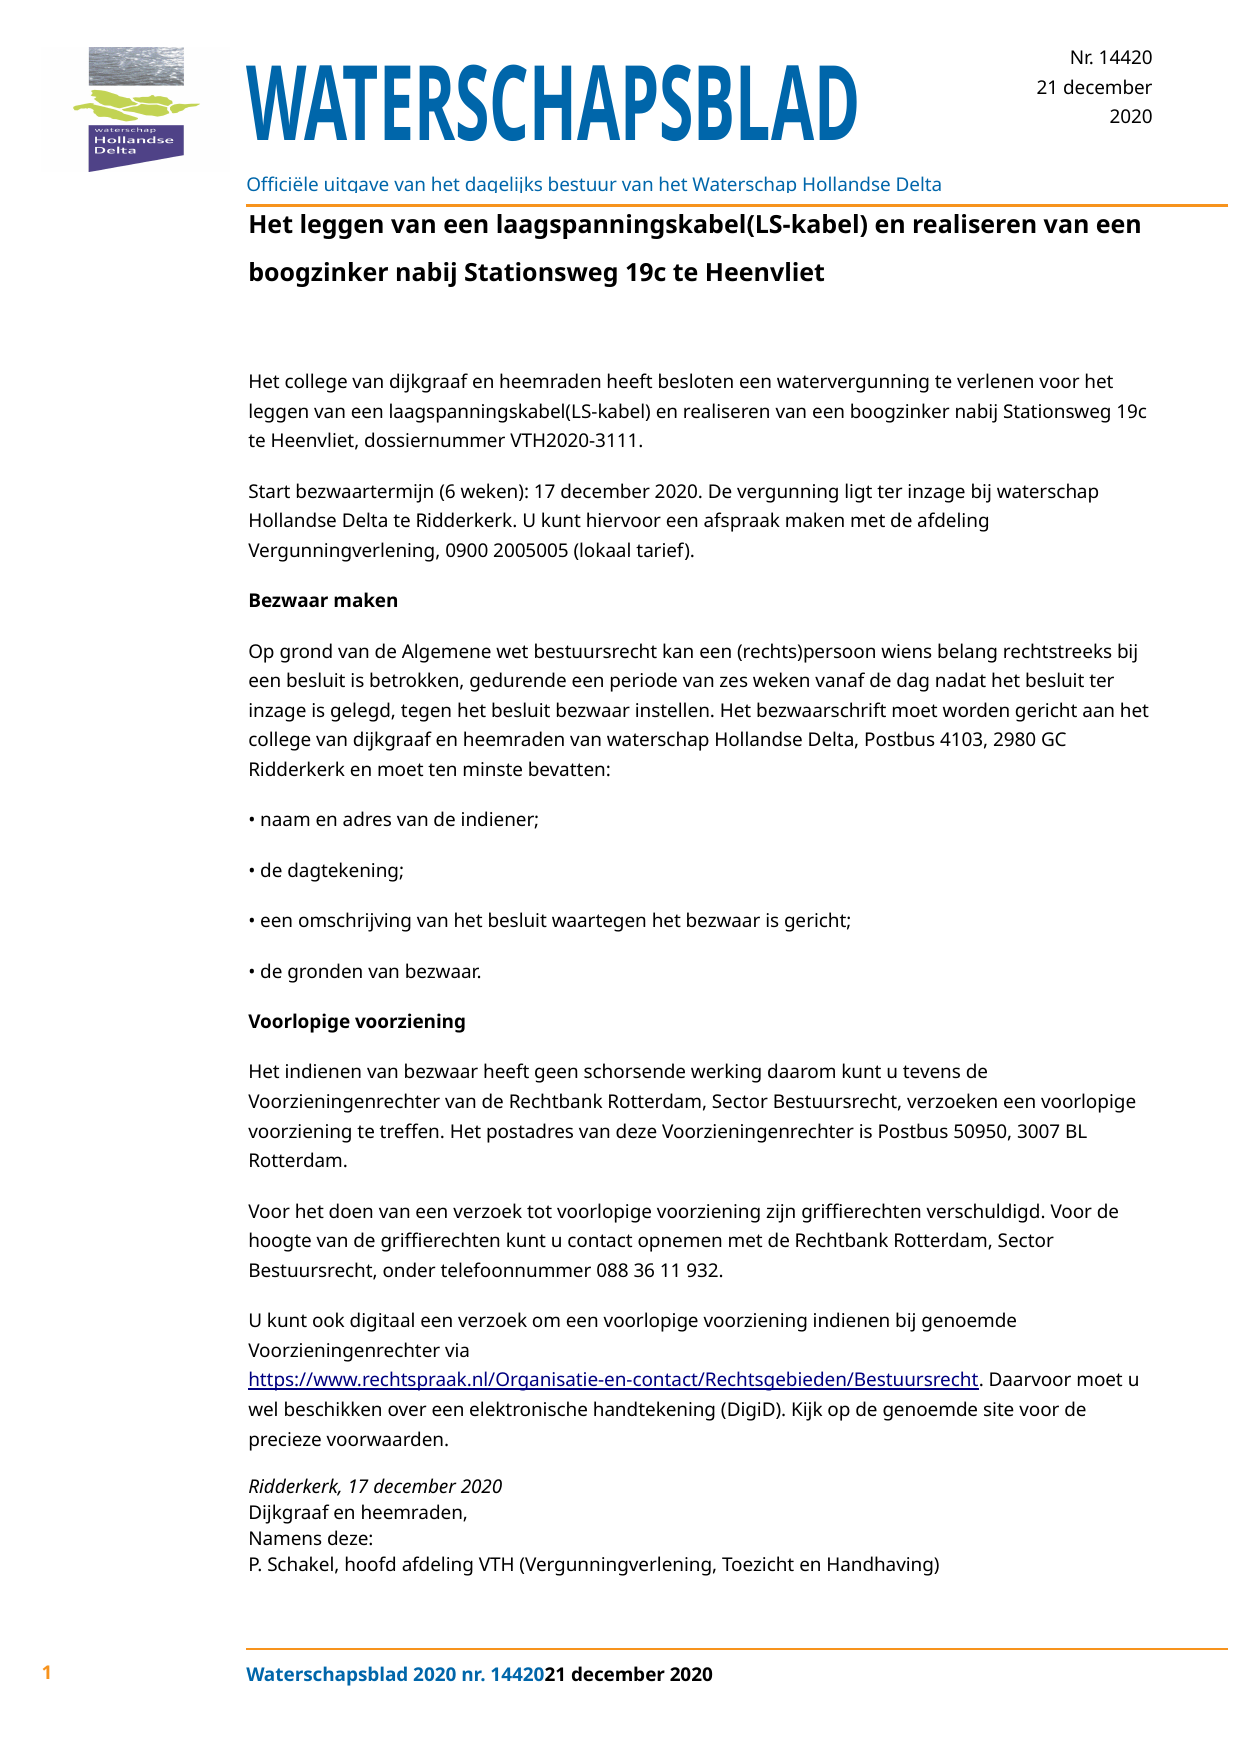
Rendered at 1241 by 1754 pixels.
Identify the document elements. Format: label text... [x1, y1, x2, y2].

text • naam en adres van de indiener; [248, 807, 1152, 832]
text Voor het doen van een verzoek tot voorlopige voorziening zijn griffierechten verschuldigd. Voor de hoogte van de griffierechten kunt u contact opnemen met de Rechtbank Rotterdam, Sector Bestuursrecht, onder telefoonnummer 088 36 11 932. [248, 1198, 1152, 1283]
text U kunt ook digitaal een verzoek om een voorlopige voorziening indienen bij genoemde Voorzieningenrechter via https://www.rechtspraak.nl/Organisatie-en-contact/Rechtsgebieden/Bestuursrecht. Daarvoor moet u wel beschikken over een elektronische handtekening (DigiD). Kijk op de genoemde site voor de precieze voorwaarden. [248, 1307, 1152, 1452]
picture [41, 47, 231, 172]
text Op grond van de Algemene wet bestuursrecht kan een (rechts)persoon wiens belang rechtstreeks bij een besluit is betrokken, gedurende een periode van zes weken vanaf de dag nadat het besluit ter inzage is gelegd, tegen het besluit bezwaar instellen. Het bezwaarschrift moet worden gericht aan het college van dijkgraaf en heemraden van waterschap Hollandse Delta, Postbus 4103, 2980 GC Ridderkerk en moet ten minste bevatten: [248, 638, 1152, 782]
text Ridderkerk, 17 december 2020 [248, 1474, 1152, 1499]
text Dijkgraaf en heemraden, [248, 1499, 1152, 1525]
text • de gronden van bezwaar. [248, 958, 1152, 984]
text Bezwaar maken [248, 587, 1152, 613]
text • de dagtekening; [248, 857, 1152, 883]
text Het college van dijkgraaf en heemraden heeft besloten een watervergunning te verlenen voor het leggen van een laagspanningskabel(LS-kabel) en realiseren van een boogzinker nabij Stationsweg 19c te Heenvliet, dossiernummer VTH2020-3111. [248, 368, 1152, 453]
text Voorlopige voorziening [248, 1008, 1152, 1034]
text Namens deze: [248, 1525, 1152, 1551]
text Het leggen van een laagspanningskabel(LS-kabel) en realiseren van een boogzinker nabij Stationsweg 19c te Heenvliet [248, 207, 1152, 288]
text P. Schakel, hoofd afdeling VTH (Vergunningverlening, Toezicht en Handhaving) [248, 1551, 1152, 1577]
text Start bezwaartermijn (6 weken): 17 december 2020. De vergunning ligt ter inzage bij waterschap Hollandse Delta te Ridderkerk. U kunt hiervoor een afspraak maken met de afdeling Vergunningverlening, 0900 2005005 (lokaal tarief). [248, 478, 1152, 563]
text • een omschrijving van het besluit waartegen het bezwaar is gericht; [248, 907, 1152, 933]
text Het indienen van bezwaar heeft geen schorsende werking daarom kunt u tevens de Voorzieningenrechter van de Rechtbank Rotterdam, Sector Bestuursrecht, verzoeken een voorlopige voorziening te treffen. Het postadres van deze Voorzieningenrechter is Postbus 50950, 3007 BL Rotterdam. [248, 1059, 1152, 1173]
